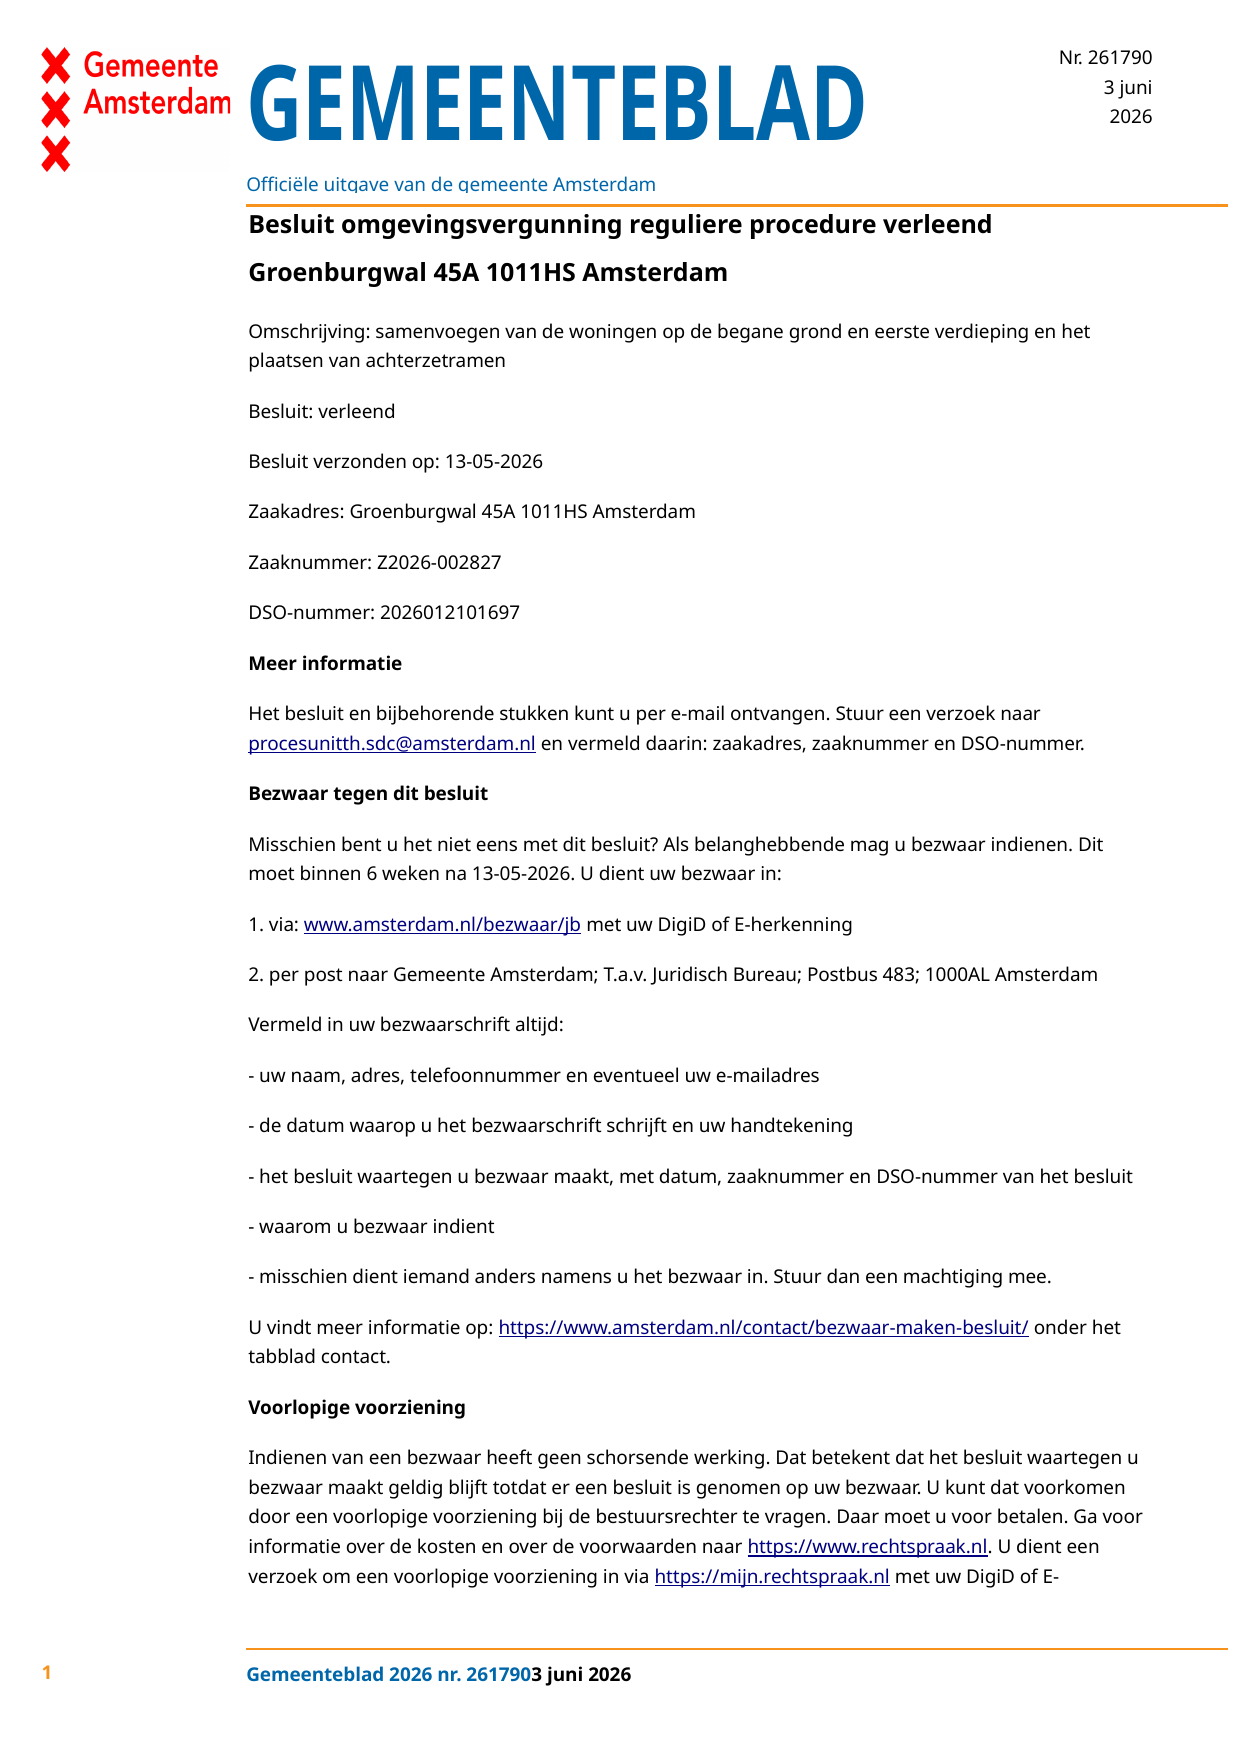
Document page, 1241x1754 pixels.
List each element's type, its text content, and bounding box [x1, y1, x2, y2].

text U vindt meer informatie op: https://www.amsterdam.nl/contact/bezwaar-maken-besluit/ onder het tabblad contact. [248, 1314, 1152, 1369]
text Besluit omgevingsvergunning reguliere procedure verleend Groenburgwal 45A 1011HS Amsterdam [248, 207, 1152, 288]
text Indienen van een bezwaar heeft geen schorsende werking. Dat betekent dat het besluit waartegen u bezwaar maakt geldig blijft totdat er een besluit is genomen op uw bezwaar. U kunt dat voorkomen door een voorlopige voorziening bij de bestuursrechter te vragen. Daar moet u voor betalen. Ga voor informatie over de kosten en over de voorwaarden naar https://www.rechtspraak.nl. U dient een verzoek om een voorlopige voorziening in via https://mijn.rechtspraak.nl met uw DigiD of E- [248, 1444, 1152, 1589]
text - waarom u bezwaar indient [248, 1213, 1152, 1239]
text Besluit: verleend [248, 398, 1152, 424]
text - de datum waarop u het bezwaarschrift schrijft en uw handtekening [248, 1112, 1152, 1138]
text Bezwaar tegen dit besluit [248, 780, 1152, 806]
text Meer informatie [248, 650, 1152, 676]
text Voorlopige voorziening [248, 1394, 1152, 1420]
text Het besluit en bijbehorende stukken kunt u per e-mail ontvangen. Stuur een verzoek naar procesunitth.sdc@amsterdam.nl en vermeld daarin: zaakadres, zaaknummer en DSO-nummer. [248, 700, 1152, 756]
text - misschien dient iemand anders namens u het bezwaar in. Stuur dan een machtiging mee. [248, 1264, 1152, 1289]
picture [41, 47, 231, 172]
text DSO-nummer: 2026012101697 [248, 599, 1152, 625]
text 2. per post naar Gemeente Amsterdam; T.a.v. Juridisch Bureau; Postbus 483; 1000AL Amsterdam [248, 961, 1152, 987]
text Zaakadres: Groenburgwal 45A 1011HS Amsterdam [248, 499, 1152, 524]
text Vermeld in uw bezwaarschrift altijd: [248, 1012, 1152, 1037]
text Besluit verzonden op: 13-05-2026 [248, 448, 1152, 474]
text Misschien bent u het niet eens met dit besluit? Als belanghebbende mag u bezwaar indienen. Dit moet binnen 6 weken na 13-05-2026. U dient uw bezwaar in: [248, 831, 1152, 886]
text 1. via: www.amsterdam.nl/bezwaar/jb met uw DigiD of E-herkenning [248, 911, 1152, 937]
text Omschrijving: samenvoegen van de woningen op de begane grond en eerste verdieping en het plaatsen van achterzetramen [248, 318, 1152, 373]
text - het besluit waartegen u bezwaar maakt, met datum, zaaknummer en DSO-nummer van het besluit [248, 1163, 1152, 1189]
text Zaaknummer: Z2026-002827 [248, 549, 1152, 575]
text - uw naam, adres, telefoonnummer en eventueel uw e-mailadres [248, 1062, 1152, 1088]
